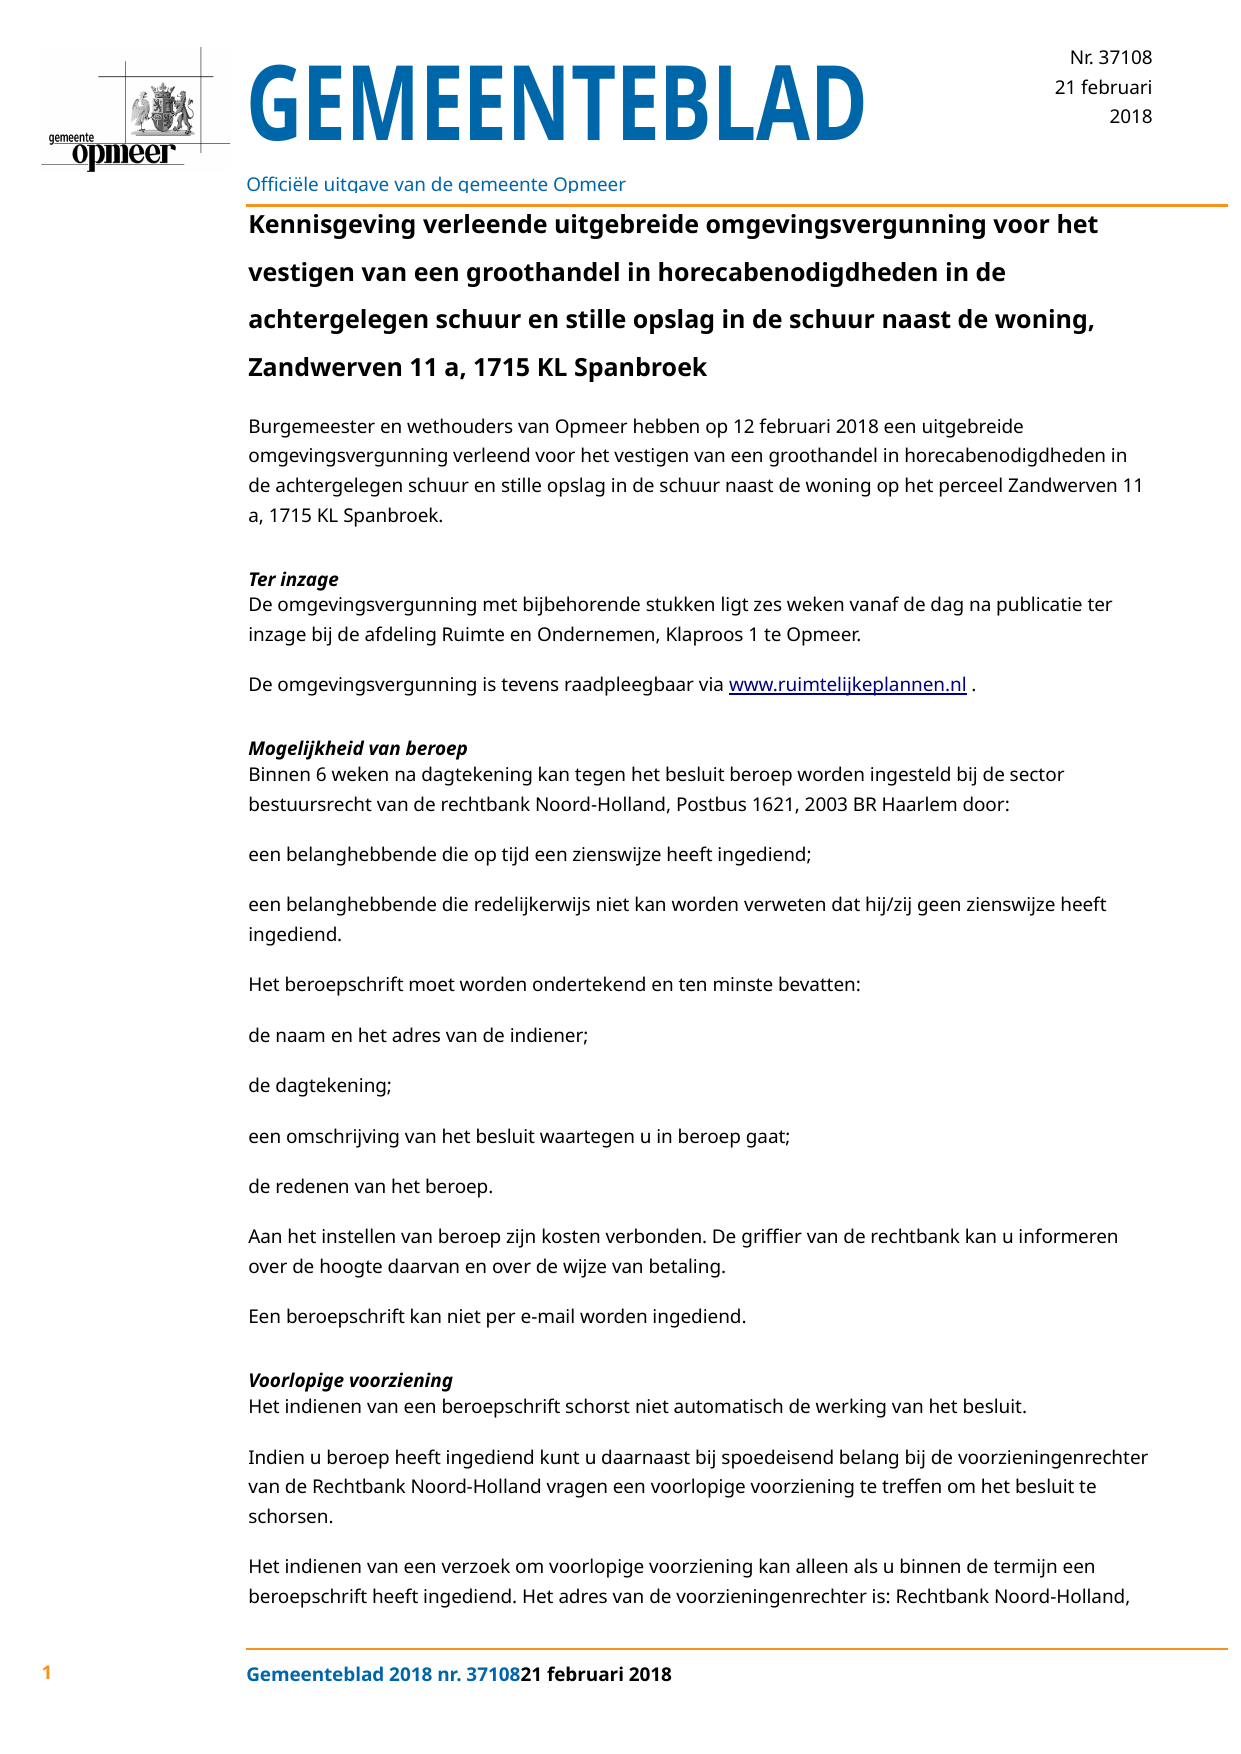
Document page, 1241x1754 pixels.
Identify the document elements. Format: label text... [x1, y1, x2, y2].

text Het indienen van een beroepschrift schorst niet automatisch de werking van het besluit. [248, 1393, 1152, 1419]
picture [41, 47, 231, 172]
text een belanghebbende die redelijkerwijs niet kan worden verweten dat hij/zij geen zienswijze heeft ingediend. [248, 892, 1152, 947]
text Het indienen van een verzoek om voorlopige voorziening kan alleen als u binnen de termijn een beroepschrift heeft ingediend. Het adres van de voorzieningenrechter is: Rechtbank Noord-Holland, [248, 1553, 1152, 1609]
text De omgevingsvergunning is tevens raadpleegbaar via www.ruimtelijkeplannen.nl . [248, 672, 1152, 697]
text Ter inzage [248, 566, 1152, 592]
text Mogelijkheid van beroep [248, 736, 1152, 761]
text Aan het instellen van beroep zijn kosten verbonden. De griffier van de rechtbank kan u informeren over de hoogte daarvan en over de wijze van betaling. [248, 1224, 1152, 1279]
text een belanghebbende die op tijd een zienswijze heeft ingediend; [248, 841, 1152, 867]
text Voorlopige voorziening [248, 1368, 1152, 1393]
text de naam en het adres van de indiener; [248, 1022, 1152, 1048]
text Burgemeester en wethouders van Opmeer hebben op 12 februari 2018 een uitgebreide omgevingsvergunning verleend voor het vestigen van een groothandel in horecabenodigdheden in de achtergelegen schuur en stille opslag in de schuur naast de woning op het perceel Zandwerven 11 a, 1715 KL Spanbroek. [248, 413, 1152, 528]
text De omgevingsvergunning met bijbehorende stukken ligt zes weken vanaf de dag na publicatie ter inzage bij de afdeling Ruimte en Ondernemen, Klaproos 1 te Opmeer. [248, 592, 1152, 647]
text een omschrijving van het besluit waartegen u in beroep gaat; [248, 1123, 1152, 1149]
text de redenen van het beroep. [248, 1173, 1152, 1199]
text Kennisgeving verleende uitgebreide omgevingsvergunning voor het vestigen van een groothandel in horecabenodigdheden in de achtergelegen schuur en stille opslag in de schuur naast de woning, Zandwerven 11 a, 1715 KL Spanbroek [248, 207, 1152, 384]
text de dagtekening; [248, 1072, 1152, 1098]
text Het beroepschrift moet worden ondertekend en ten minste bevatten: [248, 972, 1152, 997]
text Binnen 6 weken na dagtekening kan tegen het besluit beroep worden ingesteld bij de sector bestuursrecht van de rechtbank Noord-Holland, Postbus 1621, 2003 BR Haarlem door: [248, 761, 1152, 817]
text Een beroepschrift kan niet per e-mail worden ingediend. [248, 1304, 1152, 1329]
text Indien u beroep heeft ingediend kunt u daarnaast bij spoedeisend belang bij de voorzieningenrechter van de Rechtbank Noord-Holland vragen een voorlopige voorziening te treffen om het besluit te schorsen. [248, 1444, 1152, 1529]
